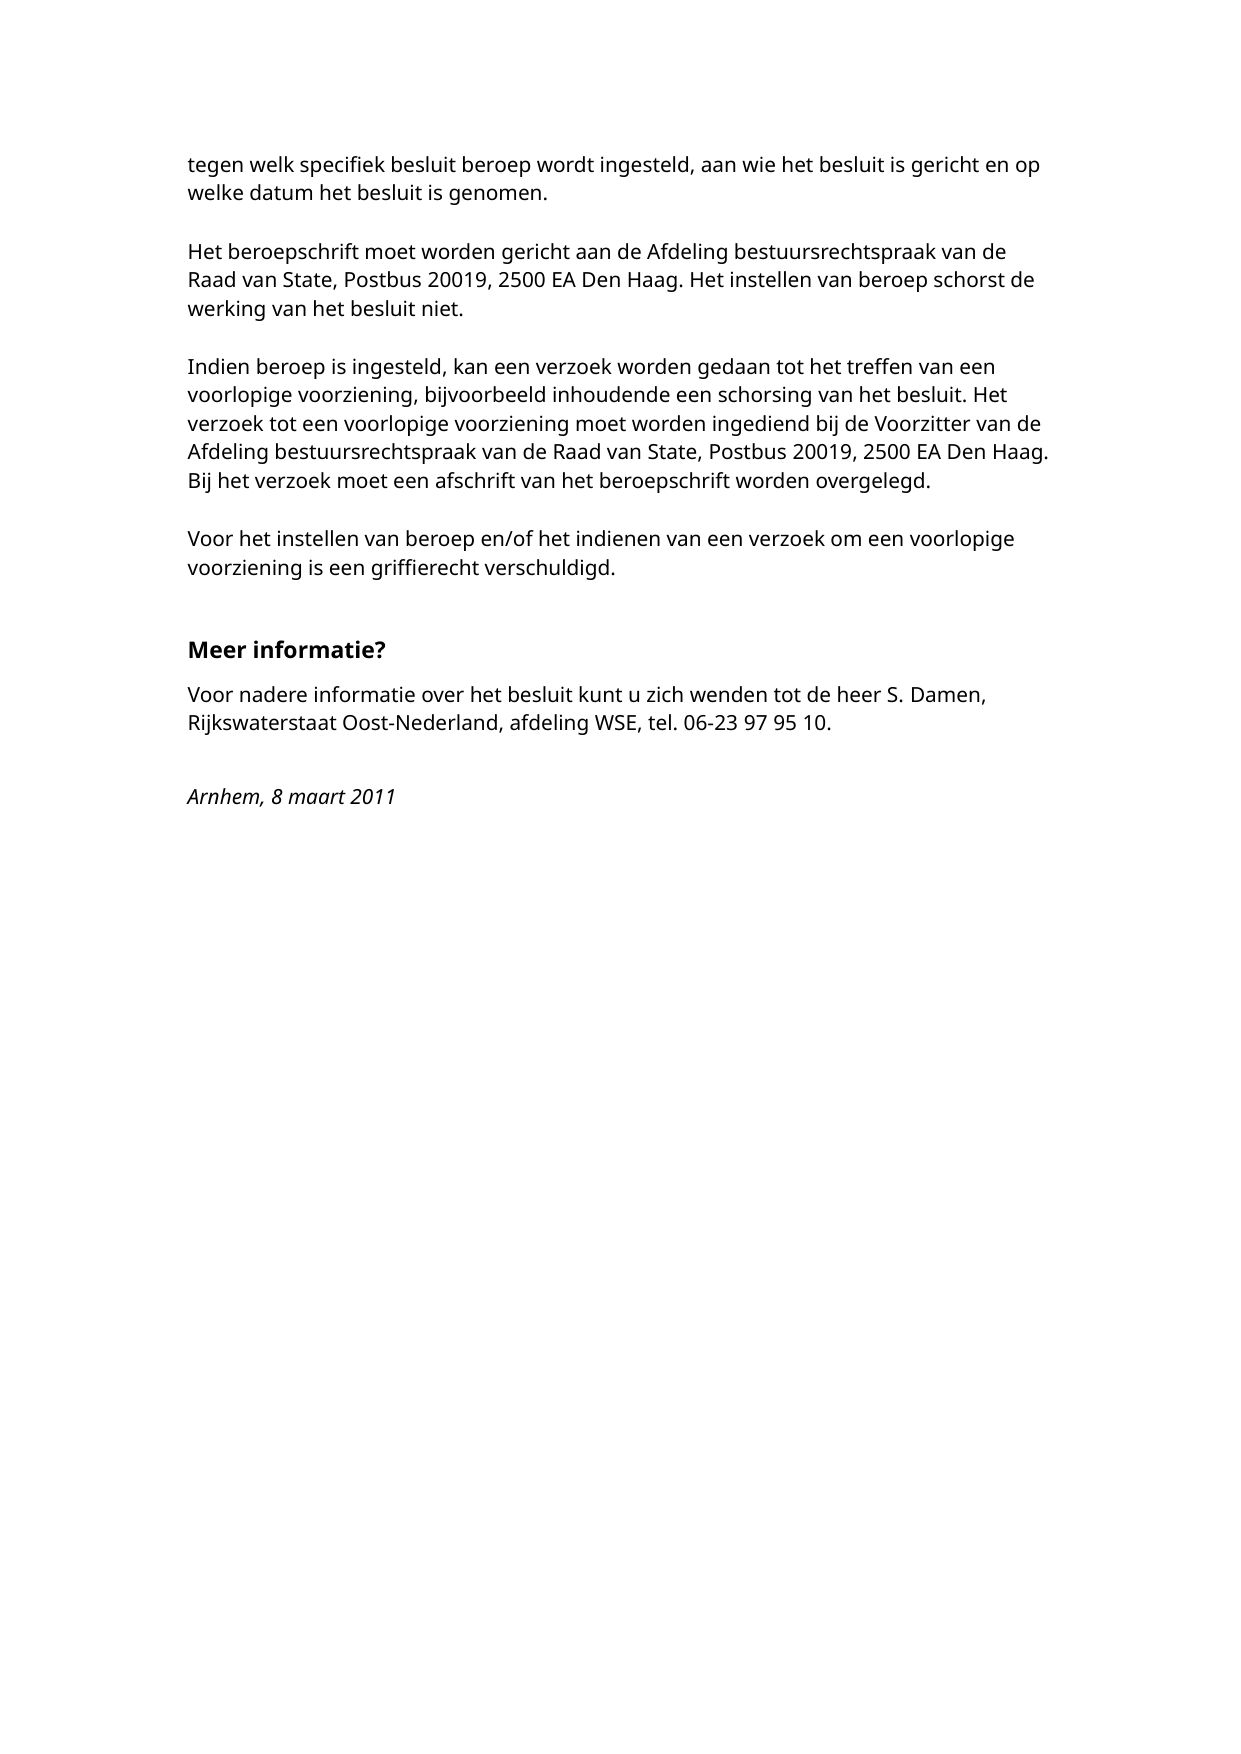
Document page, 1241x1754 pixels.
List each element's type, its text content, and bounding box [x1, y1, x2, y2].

text Indien beroep is ingesteld, kan een verzoek worden gedaan tot het treffen van een voorlopige voorziening, bijvoorbeeld inhoudende een schorsing van het besluit. Het verzoek tot een voorlopige voorziening moet worden ingediend bij de Voorzitter van de Afdeling bestuursrechtspraak van de Raad van State, Postbus 20019, 2500 EA Den Haag. Bij het verzoek moet een afschrift van het beroepschrift worden overgelegd. [187, 352, 1053, 494]
text Voor het instellen van beroep en/of het indienen van een verzoek om een voorlopige voorziening is een griffierecht verschuldigd. [187, 524, 1053, 581]
text Het beroepschrift moet worden gericht aan de Afdeling bestuursrechtspraak van de Raad van State, Postbus 20019, 2500 EA Den Haag. Het instellen van beroep schorst de werking van het besluit niet. [187, 237, 1053, 322]
text Voor nadere informatie over het besluit kunt u zich wenden tot de heer S. Damen, Rijkswaterstaat Oost-Nederland, afdeling WSE, tel. 06-23 97 95 10. [187, 680, 1053, 737]
text Arnhem, 8 maart 2011 [187, 782, 1053, 810]
subtitle Meer informatie? [187, 634, 1053, 665]
text tegen welk specifiek besluit beroep wordt ingesteld, aan wie het besluit is gericht en op welke datum het besluit is genomen. [187, 150, 1053, 207]
